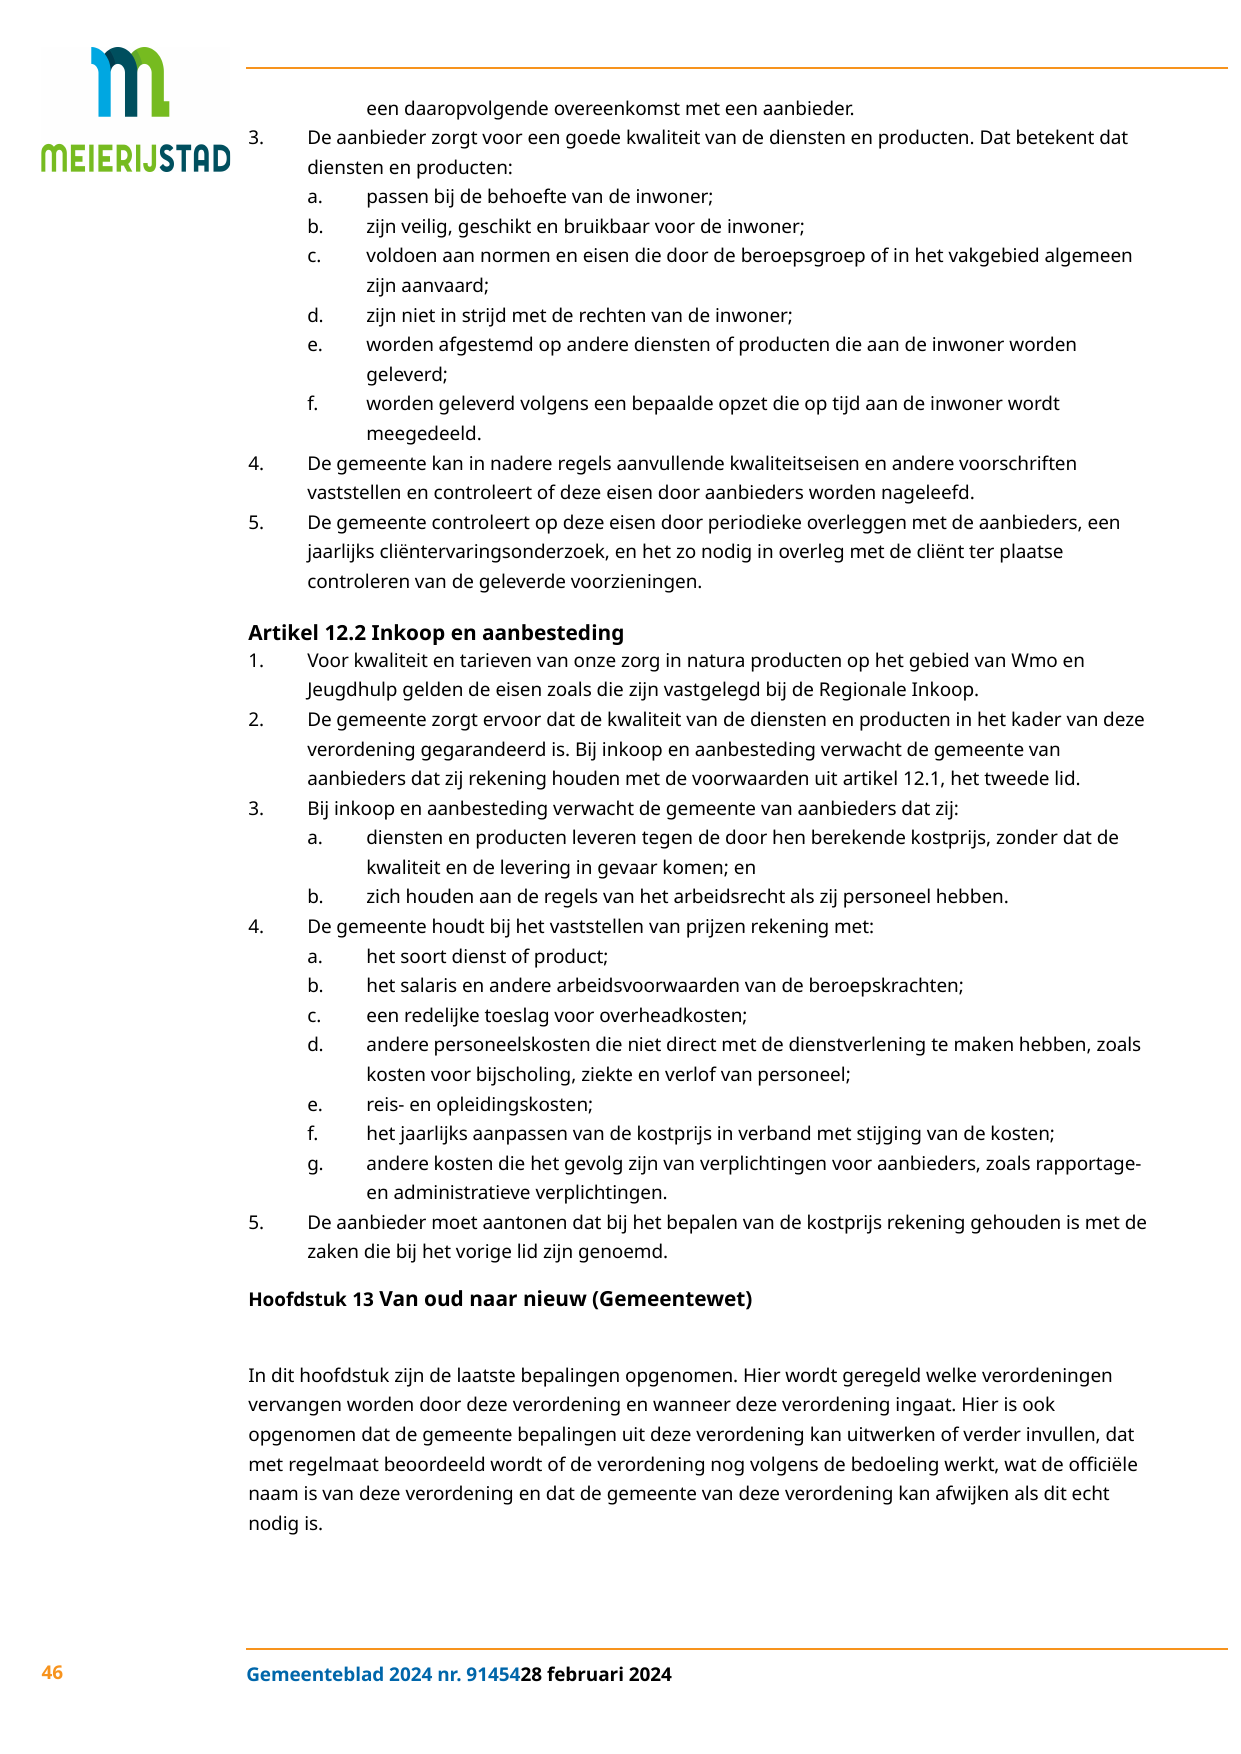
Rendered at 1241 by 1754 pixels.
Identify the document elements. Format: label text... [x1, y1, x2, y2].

list De aanbieder zorgt voor een goede kwaliteit van de diensten en producten. Dat betekent dat diensten en producten: [248, 124, 1152, 180]
list het soort dienst of product; [307, 943, 1152, 968]
list zijn niet in strijd met de rechten van de inwoner; [307, 302, 1152, 328]
text Artikel 12.2 Inkoop en aanbesteding [248, 618, 1152, 647]
list het salaris en andere arbeidsvoorwaarden van de beroepskrachten; [307, 972, 1152, 998]
list De gemeente controleert op deze eisen door periodieke overleggen met de aanbieders, een jaarlijks cliëntervaringsonderzoek, en het zo nodig in overleg met de cliënt ter plaatse controleren van de geleverde voorzieningen. [248, 509, 1152, 594]
list passen bij de behoefte van de inwoner; [307, 183, 1152, 209]
list worden geleverd volgens een bepaalde opzet die op tijd aan de inwoner wordt meegedeeld. [307, 391, 1152, 446]
list Bij inkoop en aanbesteding verwacht de gemeente van aanbieders dat zij: [248, 795, 1152, 821]
text Hoofdstuk 13 Van oud naar nieuw (Gemeentewet) [248, 1284, 1152, 1313]
list voldoen aan normen en eisen die door de beroepsgroep of in het vakgebied algemeen zijn aanvaard; [307, 243, 1152, 298]
text In dit hoofdstuk zijn de laatste bepalingen opgenomen. Hier wordt geregeld welke verordeningen vervangen worden door deze verordening en wanneer deze verordening ingaat. Hier is ook opgenomen dat de gemeente bepalingen uit deze verordening kan uitwerken of verder invullen, dat met regelmaat beoordeeld wordt of de verordening nog volgens de bedoeling werkt, wat de officiële naam is van deze verordening en dat de gemeente van deze verordening kan afwijken als dit echt nodig is. [248, 1362, 1152, 1536]
list andere personeelskosten die niet direct met de dienstverlening te maken hebben, zoals kosten voor bijscholing, ziekte en verlof van personeel; [307, 1032, 1152, 1087]
list het jaarlijks aanpassen van de kostprijs in verband met stijging van de kosten; [307, 1120, 1152, 1146]
picture [41, 47, 231, 172]
list reis- en opleidingskosten; [307, 1091, 1152, 1116]
list diensten en producten leveren tegen de door hen berekende kostprijs, zonder dat de kwaliteit en de levering in gevaar komen; en [307, 824, 1152, 880]
list De aanbieder moet aantonen dat bij het bepalen van de kostprijs rekening gehouden is met de zaken die bij het vorige lid zijn genoemd. [248, 1209, 1152, 1264]
list andere kosten die het gevolg zijn van verplichtingen voor aanbieders, zoals rapportage- en administratieve verplichtingen. [307, 1150, 1152, 1205]
list een daaropvolgende overeenkomst met een aanbieder. [307, 95, 1152, 121]
list De gemeente houdt bij het vaststellen van prijzen rekening met: [248, 913, 1152, 939]
list zich houden aan de regels van het arbeidsrecht als zij personeel hebben. [307, 884, 1152, 909]
list De gemeente kan in nadere regels aanvullende kwaliteitseisen en andere voorschriften vaststellen en controleert of deze eisen door aanbieders worden nageleefd. [248, 450, 1152, 505]
list De gemeente zorgt ervoor dat de kwaliteit van de diensten en producten in het kader van deze verordening gegarandeerd is. Bij inkoop en aanbesteding verwacht de gemeente van aanbieders dat zij rekening houden met de voorwaarden uit artikel 12.1, het tweede lid. [248, 706, 1152, 791]
list worden afgestemd op andere diensten of producten die aan de inwoner worden geleverd; [307, 331, 1152, 387]
list Voor kwaliteit en tarieven van onze zorg in natura producten op het gebied van Wmo en Jeugdhulp gelden de eisen zoals die zijn vastgelegd bij de Regionale Inkoop. [248, 647, 1152, 702]
list een redelijke toeslag voor overheadkosten; [307, 1002, 1152, 1028]
list zijn veilig, geschikt en bruikbaar voor de inwoner; [307, 213, 1152, 239]
